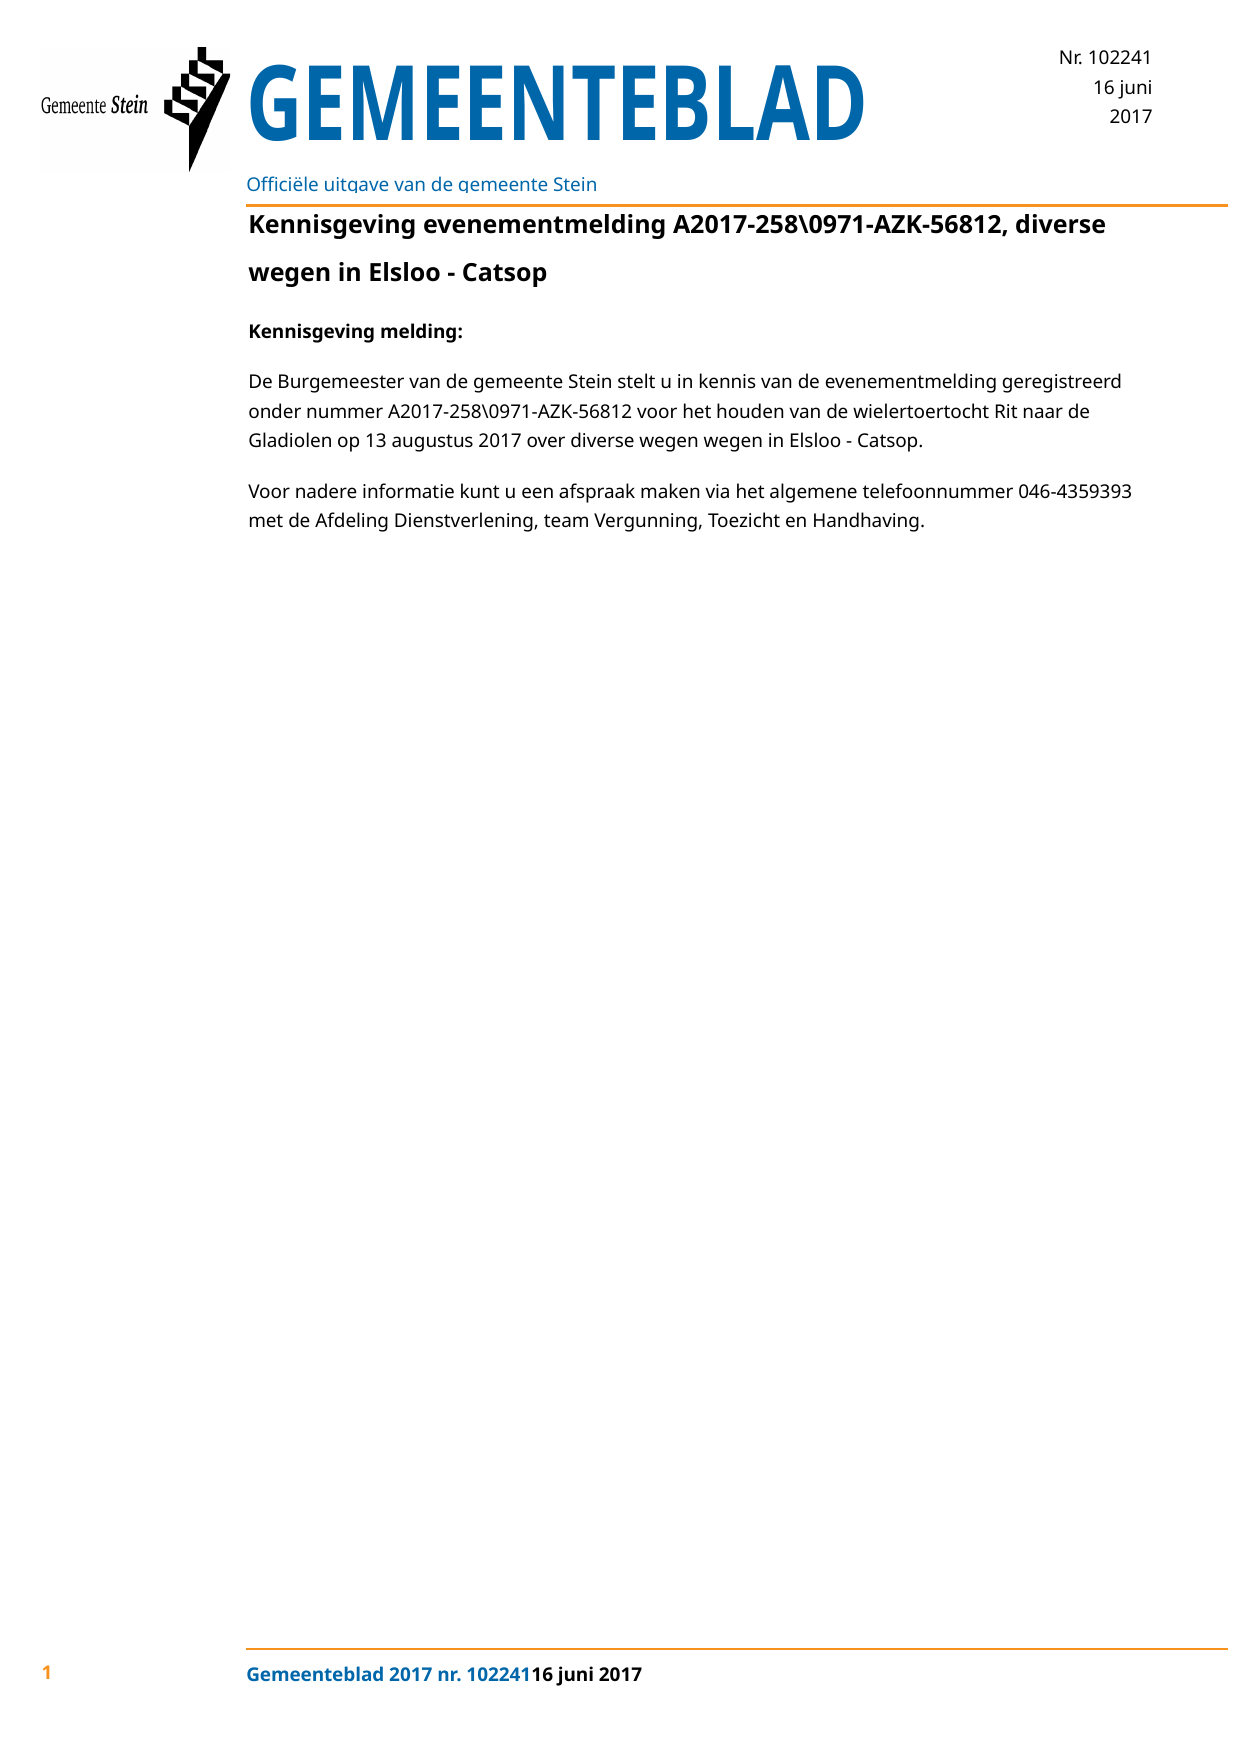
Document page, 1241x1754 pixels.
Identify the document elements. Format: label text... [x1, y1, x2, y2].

text De Burgemeester van de gemeente Stein stelt u in kennis van de evenementmelding geregistreerd onder nummer A2017-258\0971-AZK-56812 voor het houden van de wielertoertocht Rit naar de Gladiolen op 13 augustus 2017 over diverse wegen wegen in Elsloo - Catsop. [248, 368, 1152, 453]
text Voor nadere informatie kunt u een afspraak maken via het algemene telefoonnummer 046-4359393 met de Afdeling Dienstverlening, team Vergunning, Toezicht en Handhaving. [248, 478, 1152, 533]
text Kennisgeving melding: [248, 318, 1152, 344]
text Kennisgeving evenementmelding A2017-258\0971-AZK-56812, diverse wegen in Elsloo - Catsop [248, 207, 1152, 288]
picture [41, 47, 231, 172]
